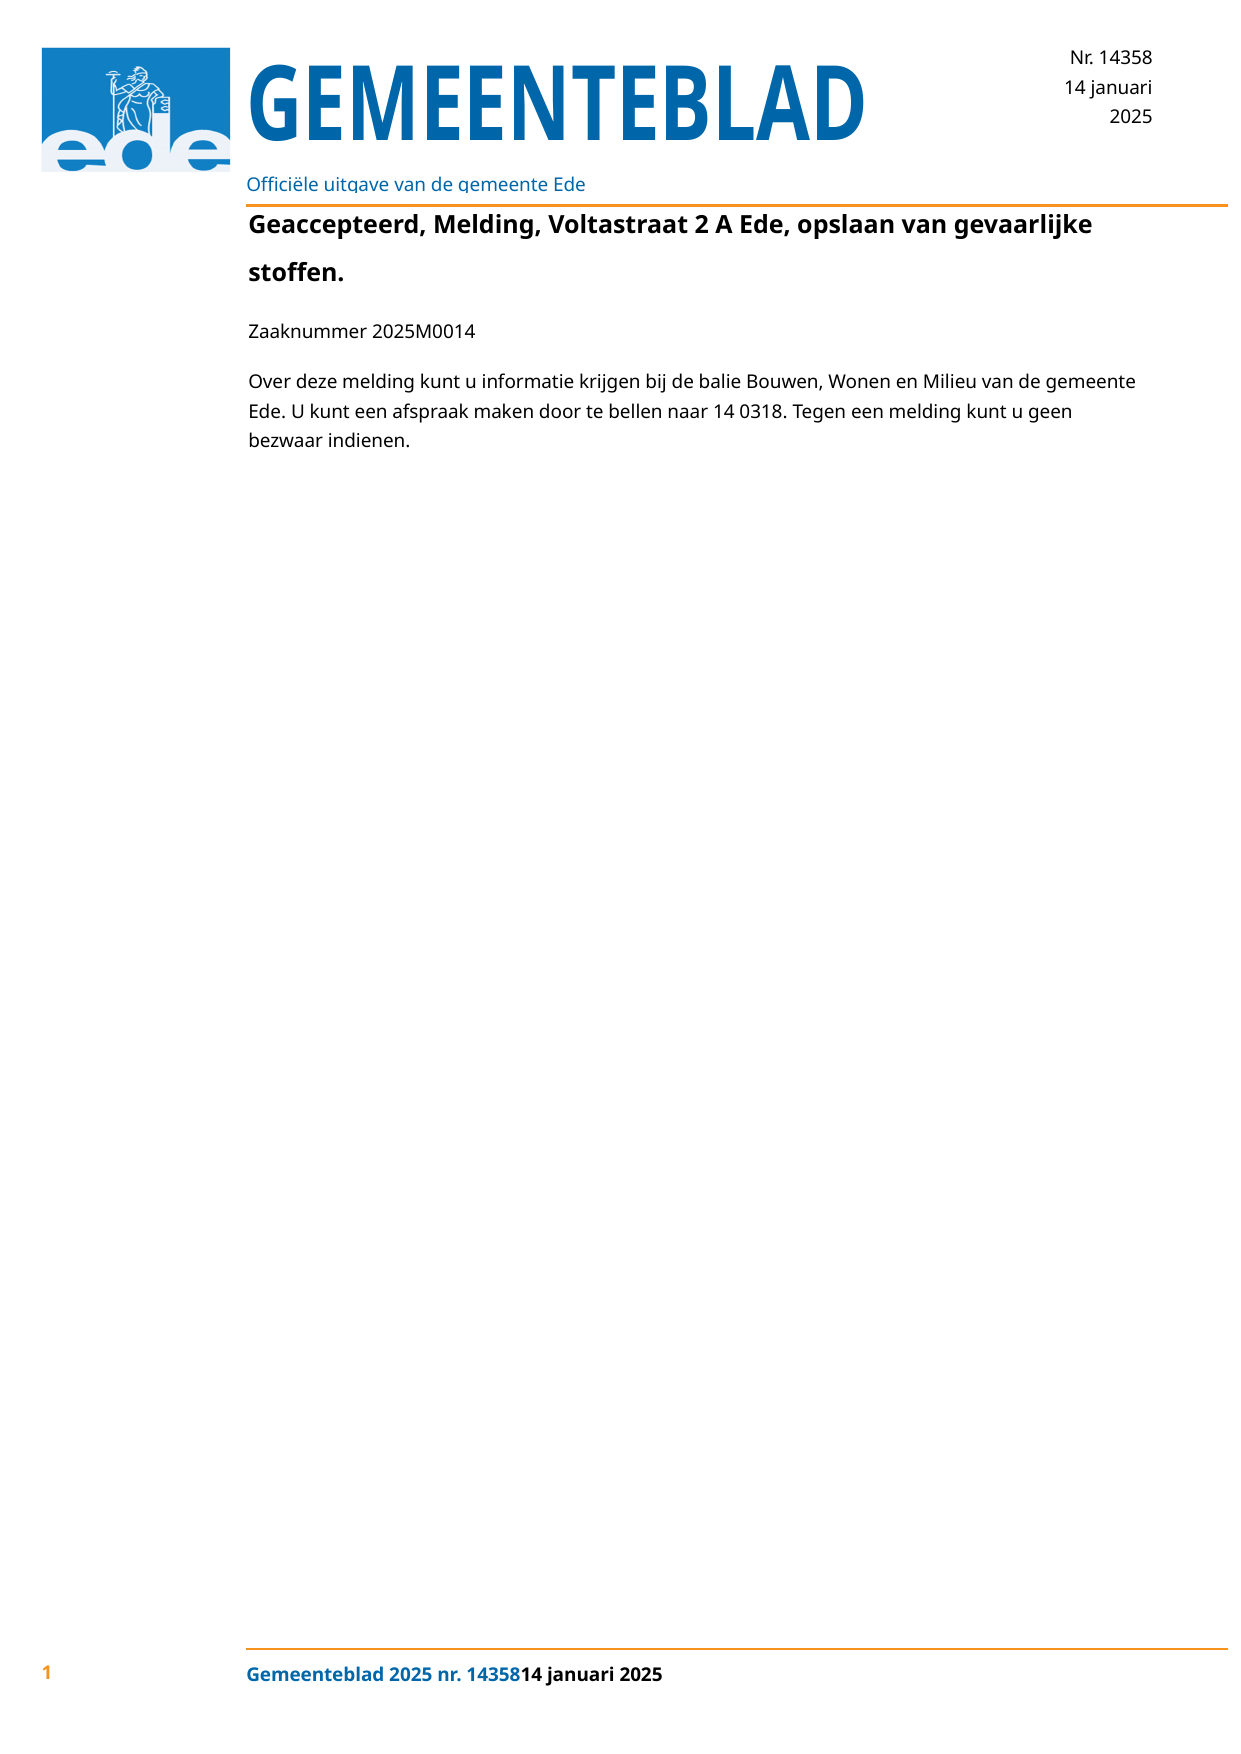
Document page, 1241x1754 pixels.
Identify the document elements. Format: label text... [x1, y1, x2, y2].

text Zaaknummer 2025M0014 [248, 318, 1152, 344]
picture [41, 47, 231, 172]
text Over deze melding kunt u informatie krijgen bij de balie Bouwen, Wonen en Milieu van de gemeente Ede. U kunt een afspraak maken door te bellen naar 14 0318. Tegen een melding kunt u geen bezwaar indienen. [248, 368, 1152, 453]
text Geaccepteerd, Melding, Voltastraat 2 A Ede, opslaan van gevaarlijke stoffen. [248, 207, 1152, 288]
